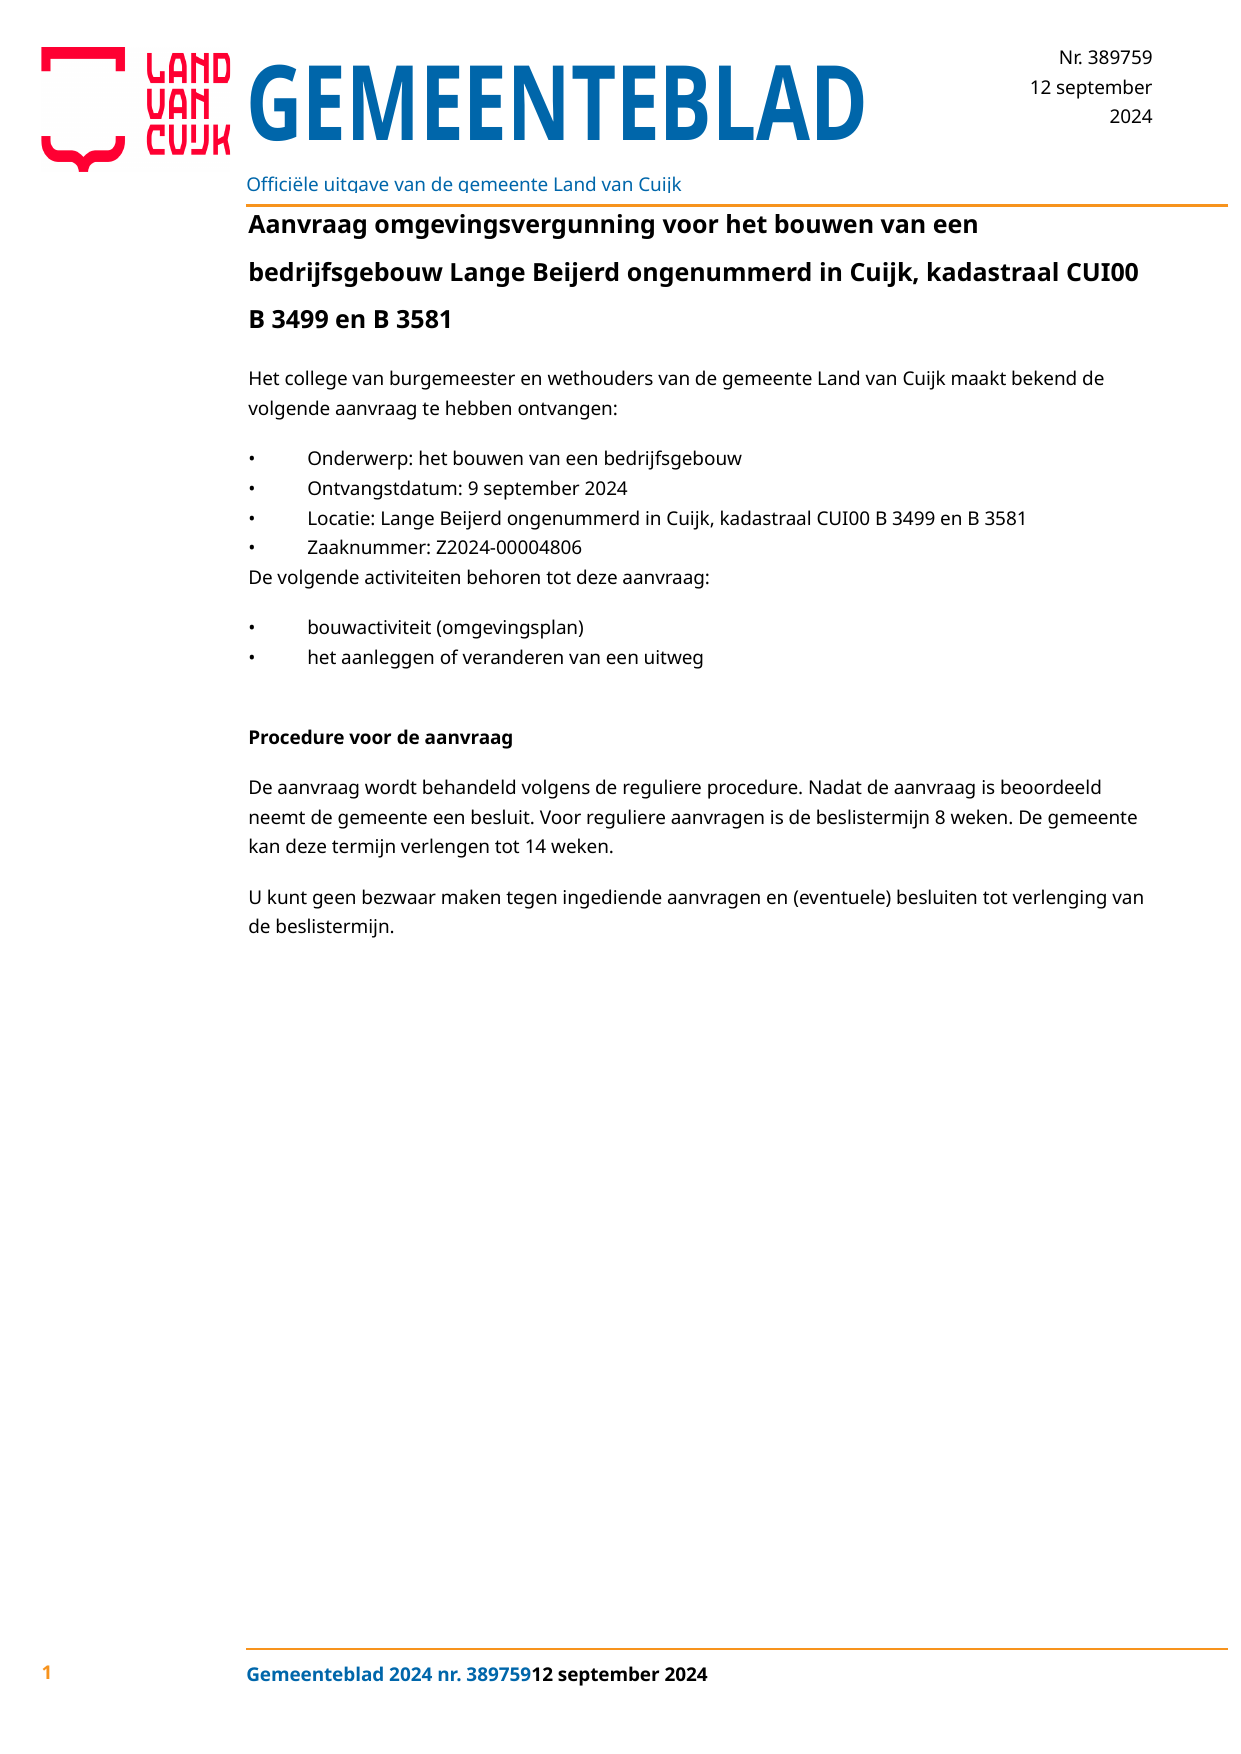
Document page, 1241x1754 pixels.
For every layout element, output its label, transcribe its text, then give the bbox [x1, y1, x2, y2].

text De aanvraag wordt behandeld volgens de reguliere procedure. Nadat de aanvraag is beoordeeld neemt de gemeente een besluit. Voor reguliere aanvragen is de beslistermijn 8 weken. De gemeente kan deze termijn verlengen tot 14 weken. [248, 774, 1152, 859]
text Het college van burgemeester en wethouders van de gemeente Land van Cuijk maakt bekend de volgende aanvraag te hebben ontvangen: [248, 366, 1152, 421]
list Onderwerp: het bouwen van een bedrijfsgebouw [248, 446, 1152, 471]
list Ontvangstdatum: 9 september 2024 [248, 475, 1152, 501]
text Procedure voor de aanvraag [248, 724, 1152, 749]
text De volgende activiteiten behoren tot deze aanvraag: [248, 564, 1152, 589]
picture [41, 47, 231, 172]
list bouwactiviteit (omgevingsplan) [248, 614, 1152, 640]
text U kunt geen bezwaar maken tegen ingediende aanvragen en (eventuele) besluiten tot verlenging van de beslistermijn. [248, 884, 1152, 939]
text Aanvraag omgevingsvergunning voor het bouwen van een bedrijfsgebouw Lange Beijerd ongenummerd in Cuijk, kadastraal CUI00 B 3499 en B 3581 [248, 207, 1152, 336]
list Locatie: Lange Beijerd ongenummerd in Cuijk, kadastraal CUI00 B 3499 en B 3581 [248, 505, 1152, 530]
list Zaaknummer: Z2024-00004806 [248, 534, 1152, 560]
list het aanleggen of veranderen van een uitweg [248, 644, 1152, 669]
